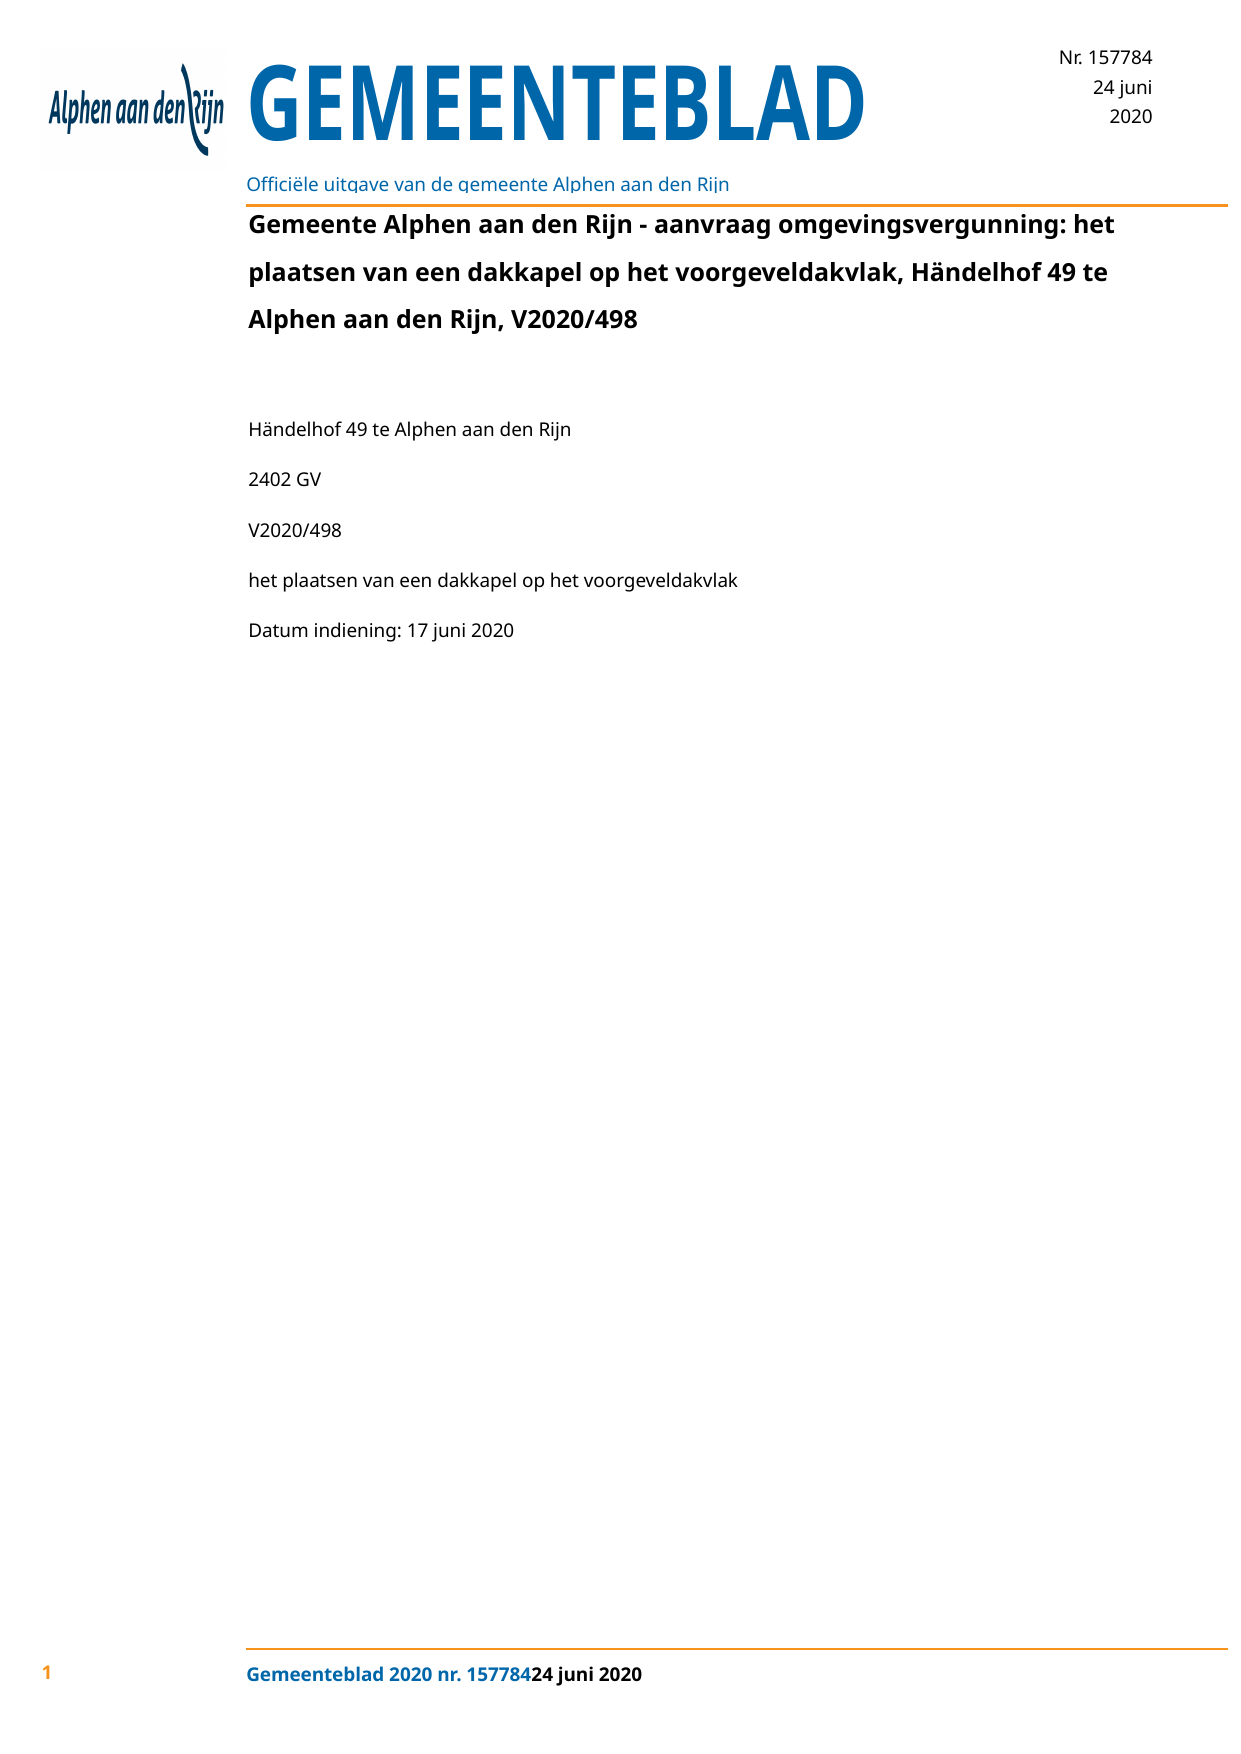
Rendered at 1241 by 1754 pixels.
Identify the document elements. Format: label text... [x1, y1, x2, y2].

text 2402 GV [248, 466, 1152, 492]
text Datum indiening: 17 juni 2020 [248, 618, 1152, 643]
text Händelhof 49 te Alphen aan den Rijn [248, 416, 1152, 442]
picture [41, 47, 231, 172]
text het plaatsen van een dakkapel op het voorgeveldakvlak [248, 567, 1152, 593]
text V2020/498 [248, 517, 1152, 542]
text Gemeente Alphen aan den Rijn - aanvraag omgevingsvergunning: het plaatsen van een dakkapel op het voorgeveldakvlak, Händelhof 49 te Alphen aan den Rijn, V2020/498 [248, 207, 1152, 336]
